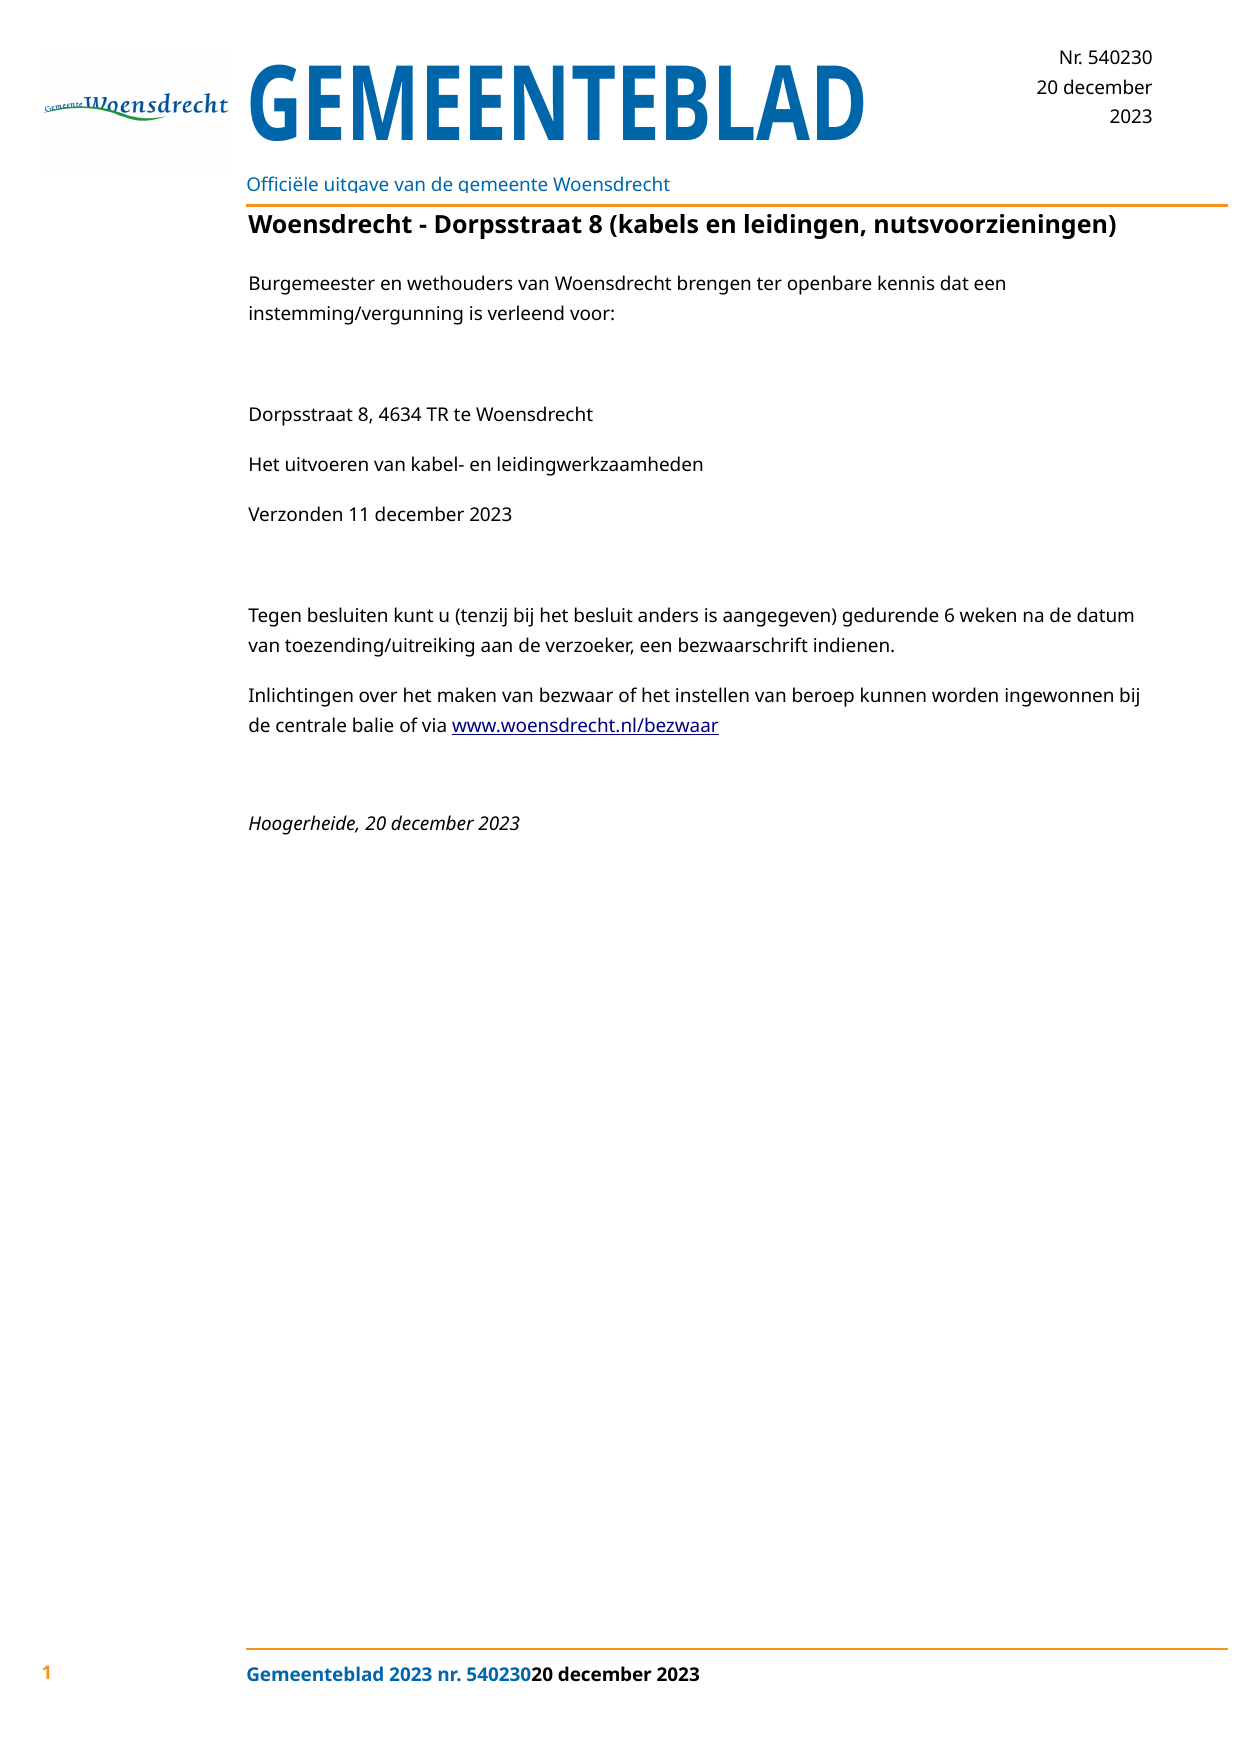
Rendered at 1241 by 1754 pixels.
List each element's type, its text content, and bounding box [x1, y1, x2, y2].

text Verzonden 11 december 2023 [248, 502, 1152, 527]
text Dorpsstraat 8, 4634 TR te Woensdrecht [248, 401, 1152, 426]
text Het uitvoeren van kabel- en leidingwerkzaamheden [248, 451, 1152, 477]
text Tegen besluiten kunt u (tenzij bij het besluit anders is aangegeven) gedurende 6 weken na de datum van toezending/uitreiking aan de verzoeker, een bezwaarschrift indienen. [248, 602, 1152, 658]
text Woensdrecht - Dorpsstraat 8 (kabels en leidingen, nutsvoorzieningen) [248, 207, 1152, 241]
text Inlichtingen over het maken van bezwaar of het instellen van beroep kunnen worden ingewonnen bij de centrale balie of via www.woensdrecht.nl/bezwaar [248, 682, 1152, 738]
text Hoogerheide, 20 december 2023 [248, 810, 1152, 836]
text Burgemeester en wethouders van Woensdrecht brengen ter openbare kennis dat een instemming/vergunning is verleend voor: [248, 270, 1152, 326]
picture [41, 47, 231, 172]
